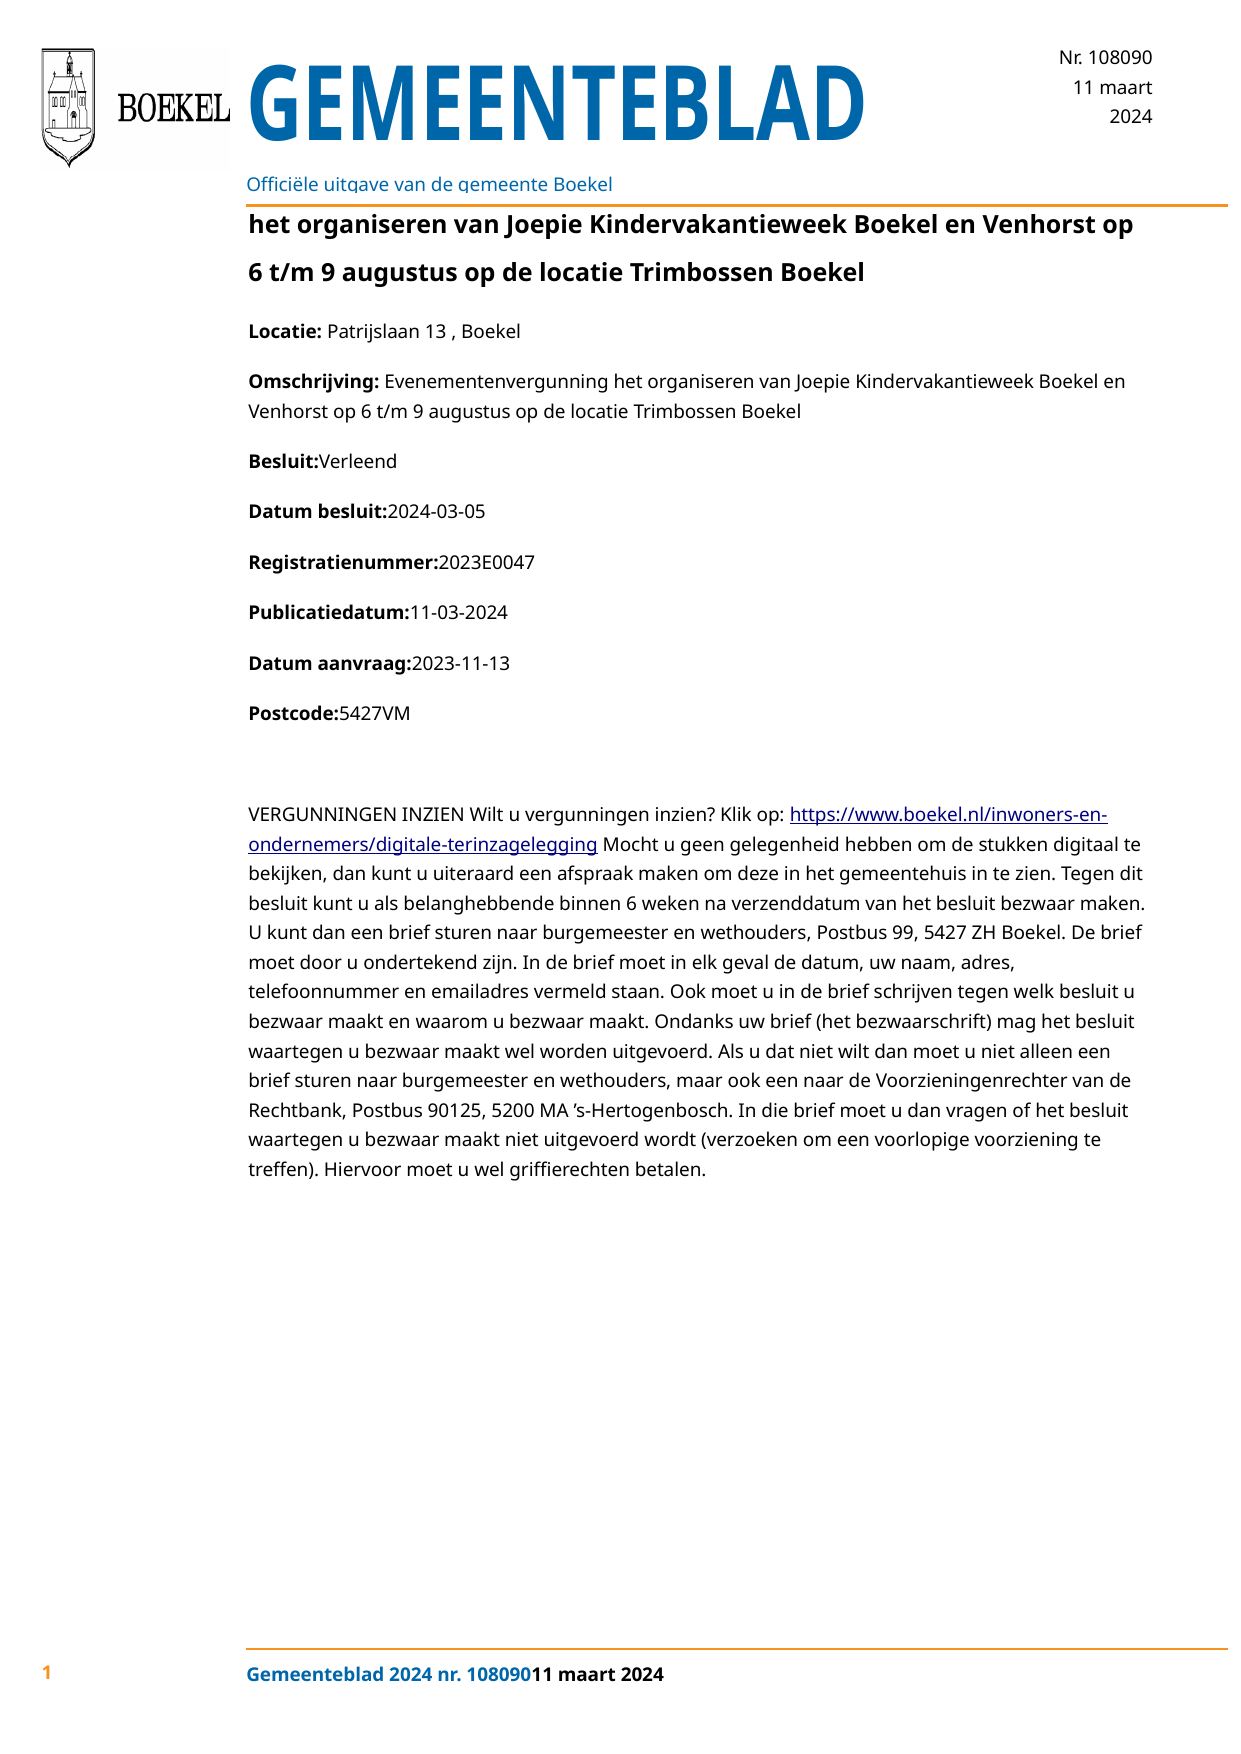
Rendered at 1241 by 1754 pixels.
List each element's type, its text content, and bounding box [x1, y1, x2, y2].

text het organiseren van Joepie Kindervakantieweek Boekel en Venhorst op 6 t/m 9 augustus op de locatie Trimbossen Boekel [248, 207, 1152, 288]
text Datum besluit:2024-03-05 [248, 499, 1152, 524]
text Publicatiedatum:11-03-2024 [248, 599, 1152, 625]
text Postcode:5427VM [248, 700, 1152, 726]
text Registratienummer:2023E0047 [248, 549, 1152, 575]
text Datum aanvraag:2023-11-13 [248, 650, 1152, 676]
text Besluit:Verleend [248, 448, 1152, 474]
text Locatie: Patrijslaan 13 , Boekel [248, 318, 1152, 344]
picture [41, 47, 231, 172]
text VERGUNNINGEN INZIEN Wilt u vergunningen inzien? Klik op: https://www.boekel.nl/inwoners-en-ondernemers/digitale-terinzagelegging Mocht u geen gelegenheid hebben om de stukken digitaal te bekijken, dan kunt u uiteraard een afspraak maken om deze in het gemeentehuis in te zien. Tegen dit besluit kunt u als belanghebbende binnen 6 weken na verzenddatum van het besluit bezwaar maken. U kunt dan een brief sturen naar burgemeester en wethouders, Postbus 99, 5427 ZH Boekel. De brief moet door u ondertekend zijn. In de brief moet in elk geval de datum, uw naam, adres, telefoonnummer en emailadres vermeld staan. Ook moet u in de brief schrijven tegen welk besluit u bezwaar maakt en waarom u bezwaar maakt. Ondanks uw brief (het bezwaarschrift) mag het besluit waartegen u bezwaar maakt wel worden uitgevoerd. Als u dat niet wilt dan moet u niet alleen een brief sturen naar burgemeester en wethouders, maar ook een naar de Voorzieningenrechter van de Rechtbank, Postbus 90125, 5200 MA ’s-Hertogenbosch. In die brief moet u dan vragen of het besluit waartegen u bezwaar maakt niet uitgevoerd wordt (verzoeken om een voorlopige voorziening te treffen). Hiervoor moet u wel griffierechten betalen. [248, 801, 1152, 1182]
text Omschrijving: Evenementenvergunning het organiseren van Joepie Kindervakantieweek Boekel en Venhorst op 6 t/m 9 augustus op de locatie Trimbossen Boekel [248, 368, 1152, 424]
